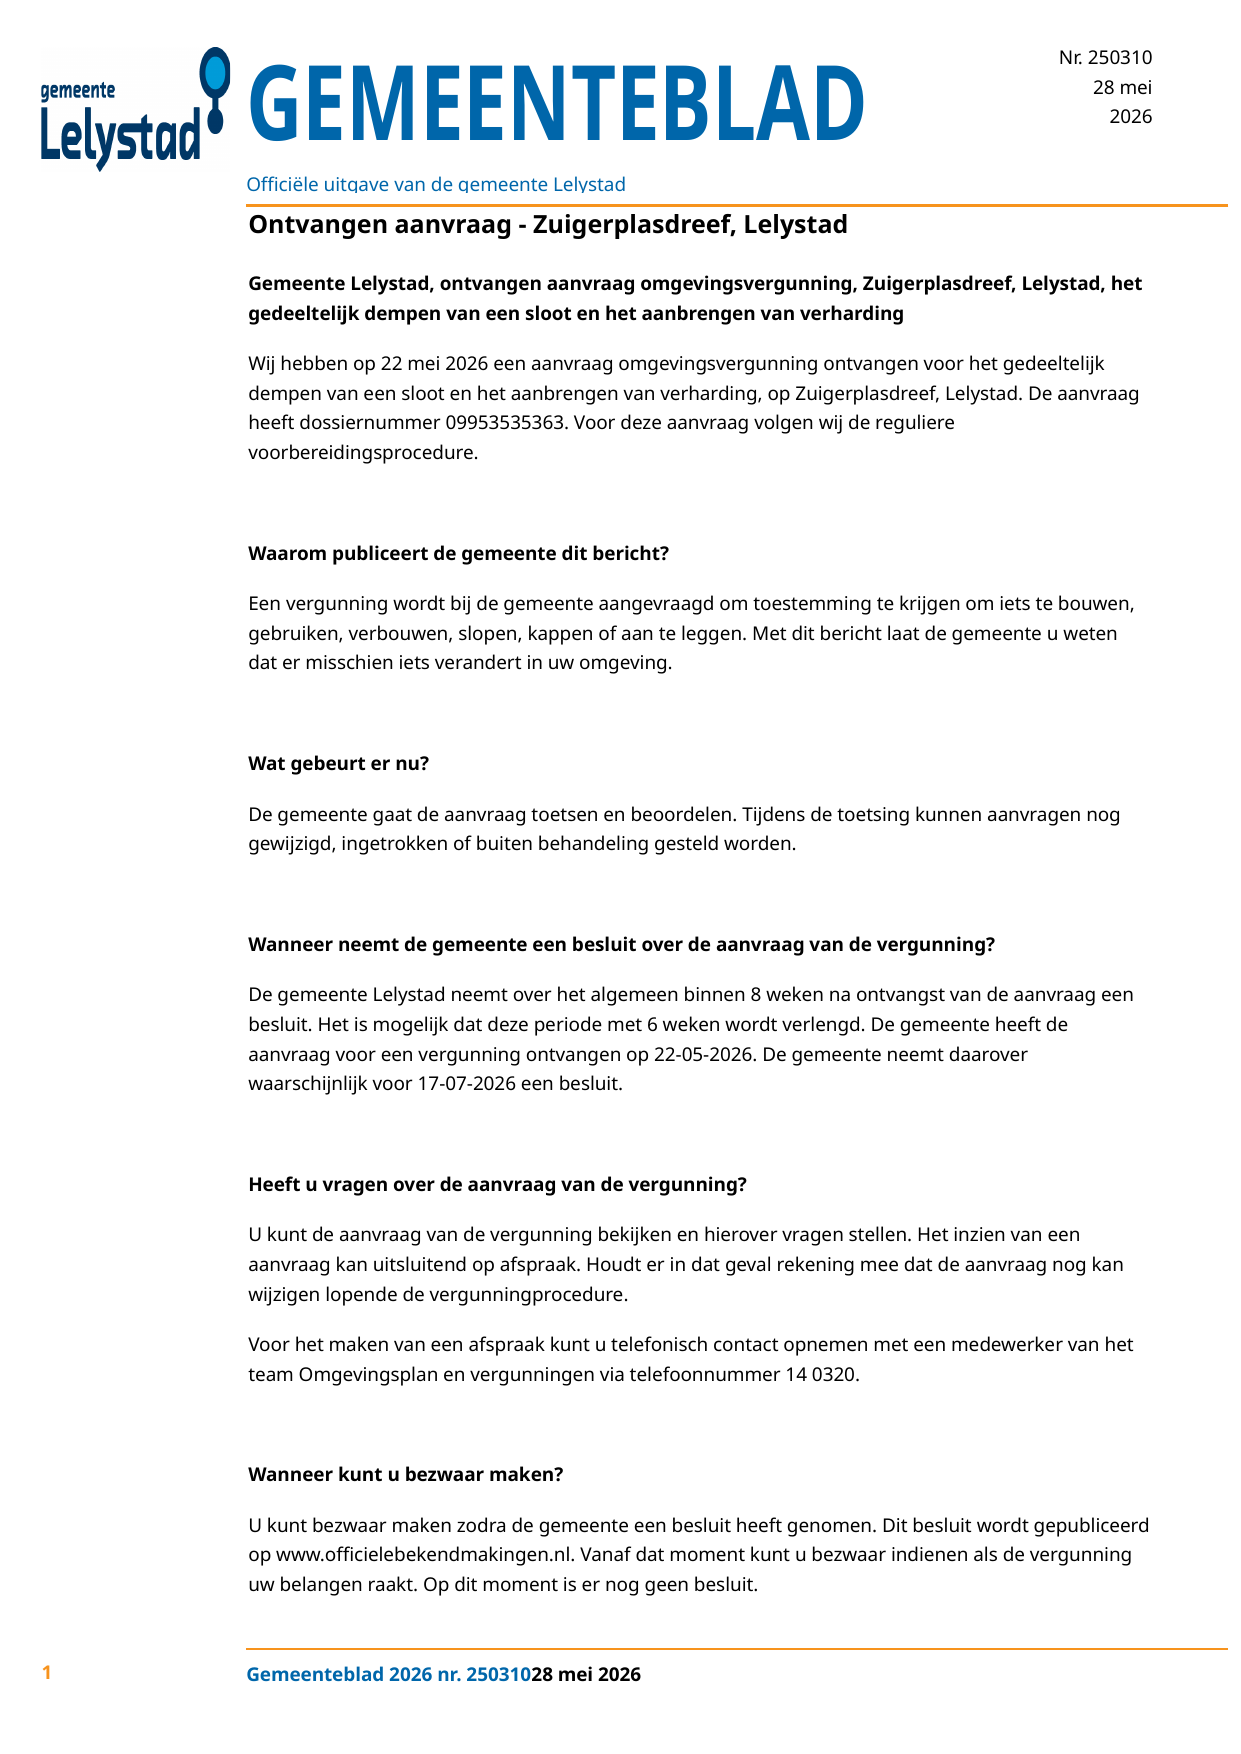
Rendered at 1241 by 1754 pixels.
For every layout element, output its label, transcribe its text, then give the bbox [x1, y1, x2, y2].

text Wij hebben op 22 mei 2026 een aanvraag omgevingsvergunning ontvangen voor het gedeeltelijk dempen van een sloot en het aanbrengen van verharding, op Zuigerplasdreef, Lelystad. De aanvraag heeft dossiernummer 09953535363. Voor deze aanvraag volgen wij de reguliere voorbereidingsprocedure. [248, 350, 1152, 465]
text Wat gebeurt er nu? [248, 750, 1152, 776]
text Wanneer neemt de gemeente een besluit over de aanvraag van de vergunning? [248, 931, 1152, 957]
text Gemeente Lelystad, ontvangen aanvraag omgevingsvergunning, Zuigerplasdreef, Lelystad, het gedeeltelijk dempen van een sloot en het aanbrengen van verharding [248, 270, 1152, 326]
text Wanneer kunt u bezwaar maken? [248, 1462, 1152, 1487]
text U kunt de aanvraag van de vergunning bekijken en hierover vragen stellen. Het inzien van een aanvraag kan uitsluitend op afspraak. Houdt er in dat geval rekening mee dat de aanvraag nog kan wijzigen lopende de vergunningprocedure. [248, 1222, 1152, 1306]
picture [41, 47, 231, 172]
text Waarom publiceert de gemeente dit bericht? [248, 540, 1152, 566]
text U kunt bezwaar maken zodra de gemeente een besluit heeft genomen. Dit besluit wordt gepubliceerd op www.officielebekendmakingen.nl. Vanaf dat moment kunt u bezwaar indienen als de vergunning uw belangen raakt. Op dit moment is er nog geen besluit. [248, 1512, 1152, 1597]
text Voor het maken van een afspraak kunt u telefonisch contact opnemen met een medewerker van het team Omgevingsplan en vergunningen via telefoonnummer 14 0320. [248, 1331, 1152, 1386]
text Een vergunning wordt bij de gemeente aangevraagd om toestemming te krijgen om iets te bouwen, gebruiken, verbouwen, slopen, kappen of aan te leggen. Met dit bericht laat de gemeente u weten dat er misschien iets verandert in uw omgeving. [248, 590, 1152, 675]
text De gemeente Lelystad neemt over het algemeen binnen 8 weken na ontvangst van de aanvraag een besluit. Het is mogelijk dat deze periode met 6 weken wordt verlengd. De gemeente heeft de aanvraag voor een vergunning ontvangen op 22-05-2026. De gemeente neemt daarover waarschijnlijk voor 17-07-2026 een besluit. [248, 982, 1152, 1096]
text Ontvangen aanvraag - Zuigerplasdreef, Lelystad [248, 207, 1152, 241]
text Heeft u vragen over de aanvraag van de vergunning? [248, 1171, 1152, 1197]
text De gemeente gaat de aanvraag toetsen en beoordelen. Tijdens de toetsing kunnen aanvragen nog gewijzigd, ingetrokken of buiten behandeling gesteld worden. [248, 801, 1152, 856]
